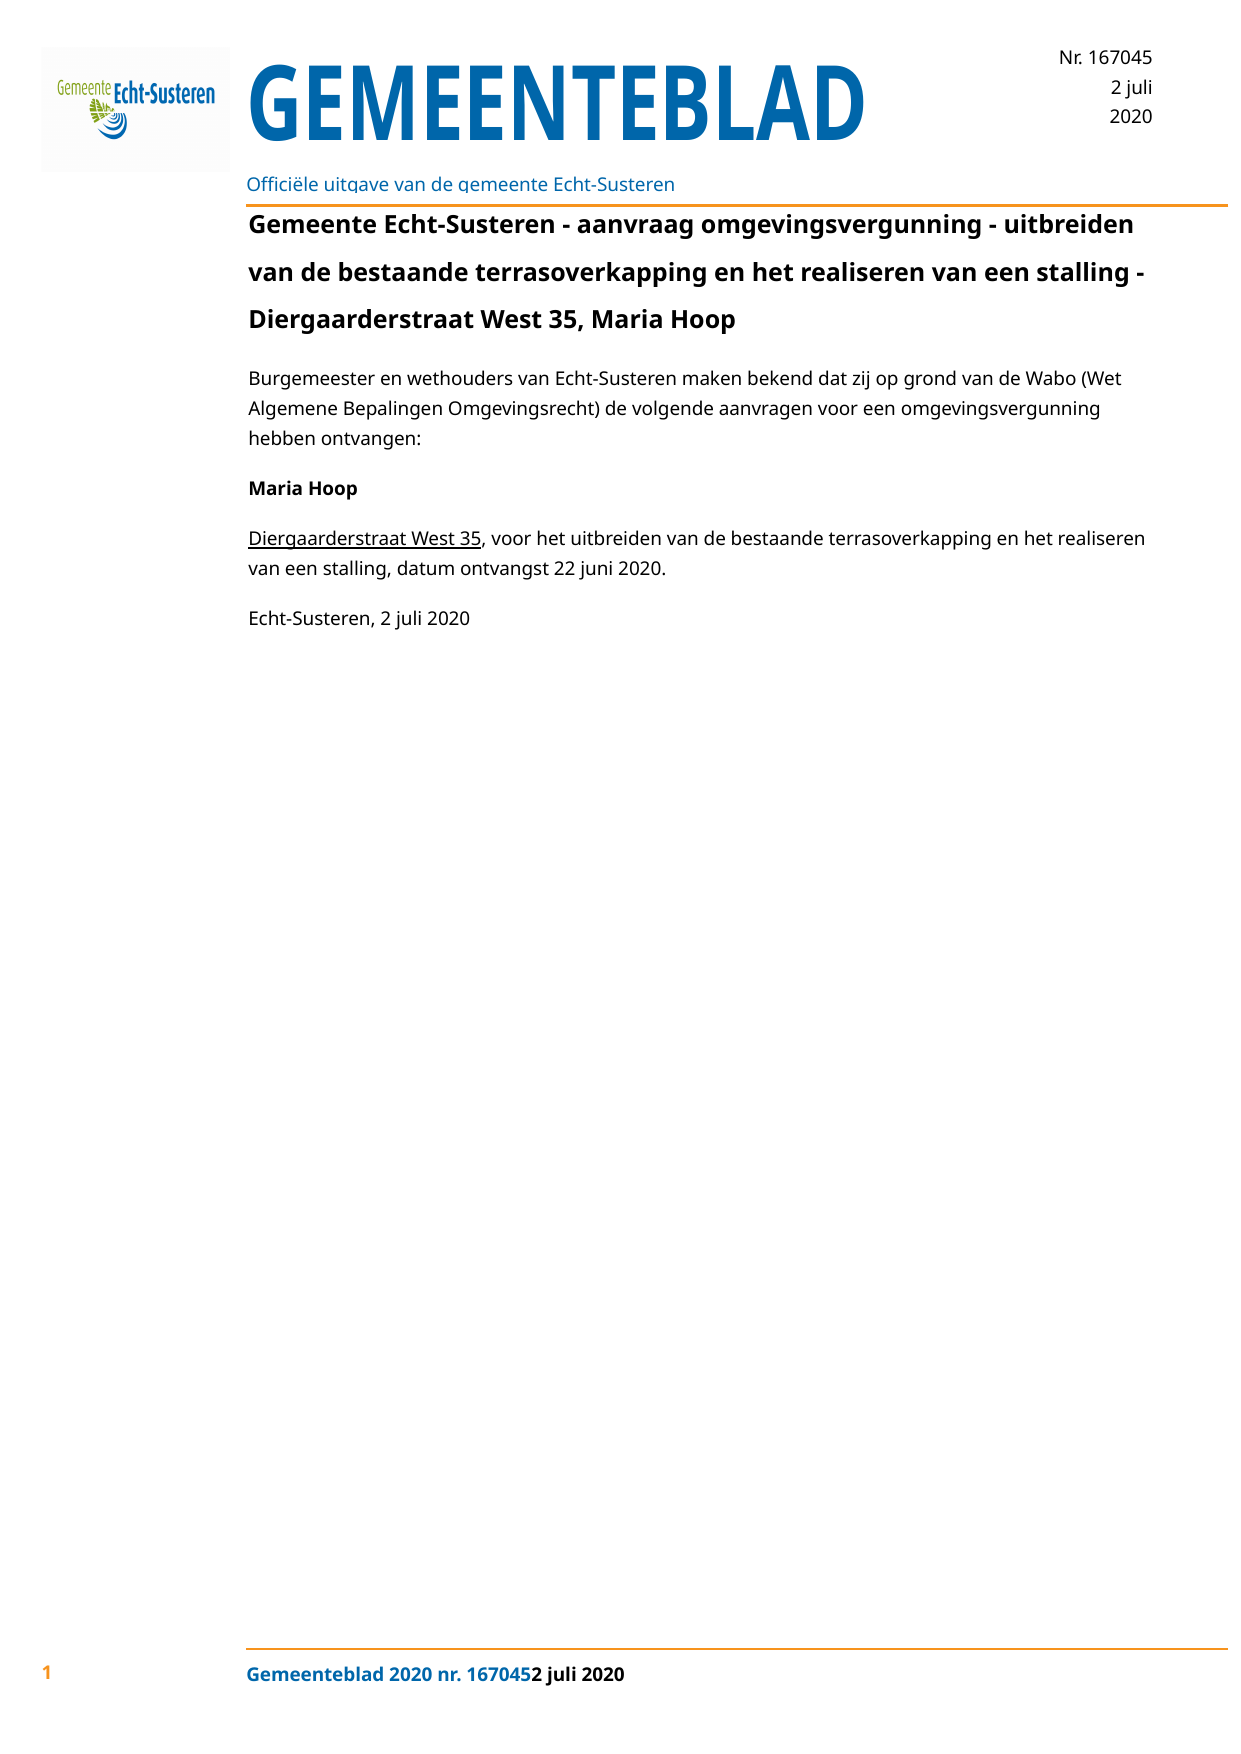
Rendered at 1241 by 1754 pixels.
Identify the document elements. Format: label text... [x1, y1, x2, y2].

text Burgemeester en wethouders van Echt-Susteren maken bekend dat zij op grond van de Wabo (Wet Algemene Bepalingen Omgevingsrecht) de volgende aanvragen voor een omgevingsvergunning hebben ontvangen: [248, 366, 1152, 450]
text Gemeente Echt-Susteren - aanvraag omgevingsvergunning - uitbreiden van de bestaande terrasoverkapping en het realiseren van een stalling - Diergaarderstraat West 35, Maria Hoop [248, 207, 1152, 336]
text Diergaarderstraat West 35, voor het uitbreiden van de bestaande terrasoverkapping en het realiseren van een stalling, datum ontvangst 22 juni 2020. [248, 526, 1152, 581]
text Echt-Susteren, 2 juli 2020 [248, 606, 1152, 631]
text Maria Hoop [248, 475, 1152, 501]
picture [41, 47, 231, 172]
